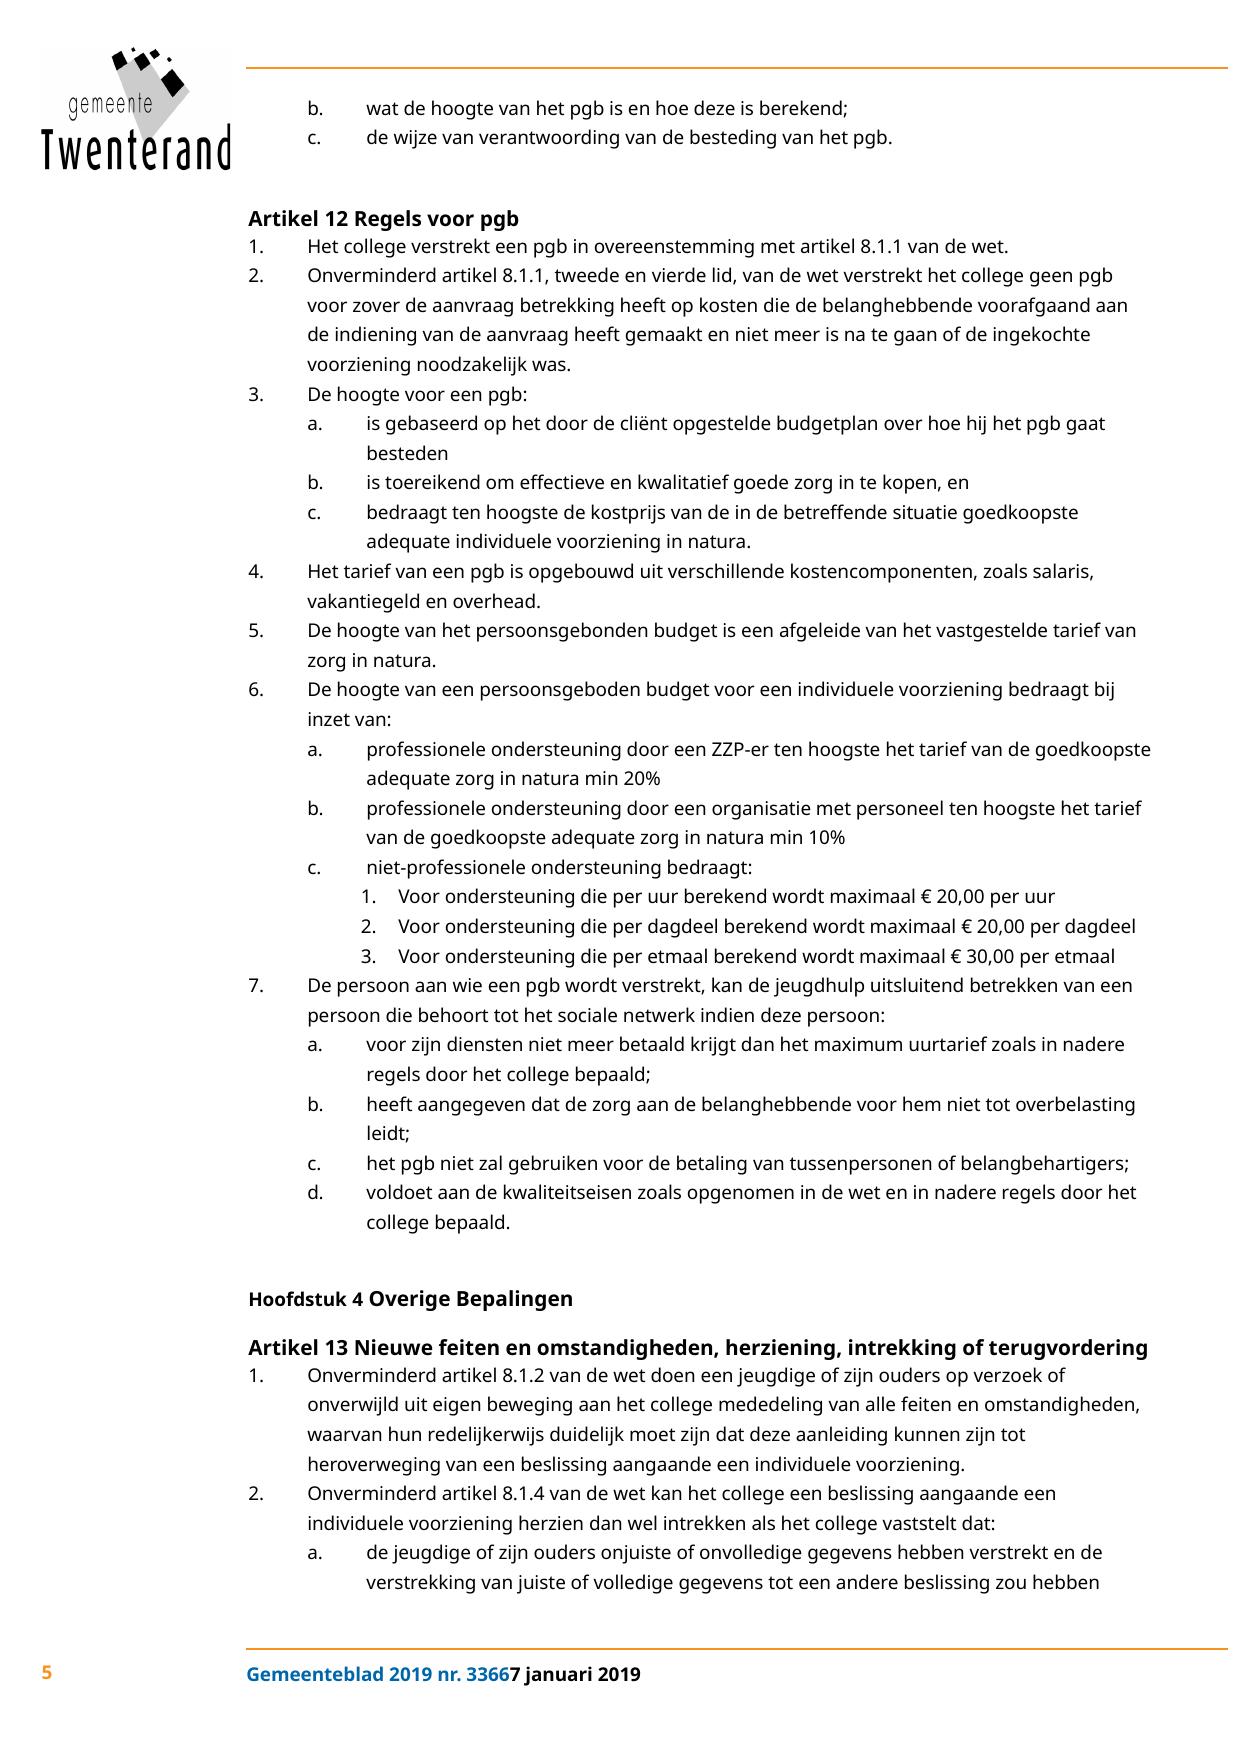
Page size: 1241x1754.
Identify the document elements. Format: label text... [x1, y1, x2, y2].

list voldoet aan de kwaliteitseisen zoals opgenomen in de wet en in nadere regels door het college bepaald. [307, 1179, 1152, 1235]
list Voor ondersteuning die per uur berekend wordt maximaal € 20,00 per uur [361, 884, 1152, 909]
text Artikel 13 Nieuwe feiten en omstandigheden, herziening, intrekking of terugvordering [248, 1333, 1152, 1362]
list Het tarief van een pgb is opgebouwd uit verschillende kostencomponenten, zoals salaris, vakantiegeld en overhead. [248, 558, 1152, 613]
list niet-professionele ondersteuning bedraagt: [307, 854, 1152, 880]
list Het college verstrekt een pgb in overeenstemming met artikel 8.1.1 van de wet. [248, 233, 1152, 258]
list Onverminderd artikel 8.1.1, tweede en vierde lid, van de wet verstrekt het college geen pgb voor zover de aanvraag betrekking heeft op kosten die de belanghebbende voorafgaand aan de indiening van de aanvraag heeft gemaakt en niet meer is na te gaan of de ingekochte voorziening noodzakelijk was. [248, 262, 1152, 377]
list Voor ondersteuning die per etmaal berekend wordt maximaal € 30,00 per etmaal [361, 943, 1152, 968]
list De hoogte voor een pgb: [248, 381, 1152, 406]
list professionele ondersteuning door een ZZP-er ten hoogste het tarief van de goedkoopste adequate zorg in natura min 20% [307, 736, 1152, 791]
list Onverminderd artikel 8.1.2 van de wet doen een jeugdige of zijn ouders op verzoek of onverwijld uit eigen beweging aan het college mededeling van alle feiten en omstandigheden, waarvan hun redelijkerwijs duidelijk moet zijn dat deze aanleiding kunnen zijn tot heroverweging van een beslissing aangaande een individuele voorziening. [248, 1362, 1152, 1476]
list wat de hoogte van het pgb is en hoe deze is berekend; [307, 95, 1152, 121]
list bedraagt ten hoogste de kostprijs van de in de betreffende situatie goedkoopste adequate individuele voorziening in natura. [307, 499, 1152, 554]
list het pgb niet zal gebruiken voor de betaling van tussenpersonen of belangbehartigers; [307, 1150, 1152, 1176]
text Artikel 12 Regels voor pgb [248, 204, 1152, 233]
list De persoon aan wie een pgb wordt verstrekt, kan de jeugdhulp uitsluitend betrekken van een persoon die behoort tot het sociale netwerk indien deze persoon: [248, 972, 1152, 1028]
list heeft aangegeven dat de zorg aan de belanghebbende voor hem niet tot overbelasting leidt; [307, 1091, 1152, 1146]
list de wijze van verantwoording van de besteding van het pgb. [307, 124, 1152, 150]
list professionele ondersteuning door een organisatie met personeel ten hoogste het tarief van de goedkoopste adequate zorg in natura min 10% [307, 795, 1152, 850]
list Voor ondersteuning die per dagdeel berekend wordt maximaal € 20,00 per dagdeel [361, 913, 1152, 939]
list De hoogte van een persoonsgeboden budget voor een individuele voorziening bedraagt bij inzet van: [248, 677, 1152, 732]
list de jeugdige of zijn ouders onjuiste of onvolledige gegevens hebben verstrekt en de verstrekking van juiste of volledige gegevens tot een andere beslissing zou hebben [307, 1539, 1152, 1595]
picture [41, 47, 231, 172]
list De hoogte van het persoonsgebonden budget is een afgeleide van het vastgestelde tarief van zorg in natura. [248, 617, 1152, 673]
list voor zijn diensten niet meer betaald krijgt dan het maximum uurtarief zoals in nadere regels door het college bepaald; [307, 1032, 1152, 1087]
list is toereikend om effectieve en kwalitatief goede zorg in te kopen, en [307, 469, 1152, 495]
text Hoofdstuk 4 Overige Bepalingen [248, 1284, 1152, 1313]
list is gebaseerd op het door de cliënt opgestelde budgetplan over hoe hij het pgb gaat besteden [307, 410, 1152, 466]
list Onverminderd artikel 8.1.4 van de wet kan het college een beslissing aangaande een individuele voorziening herzien dan wel intrekken als het college vaststelt dat: [248, 1480, 1152, 1536]
